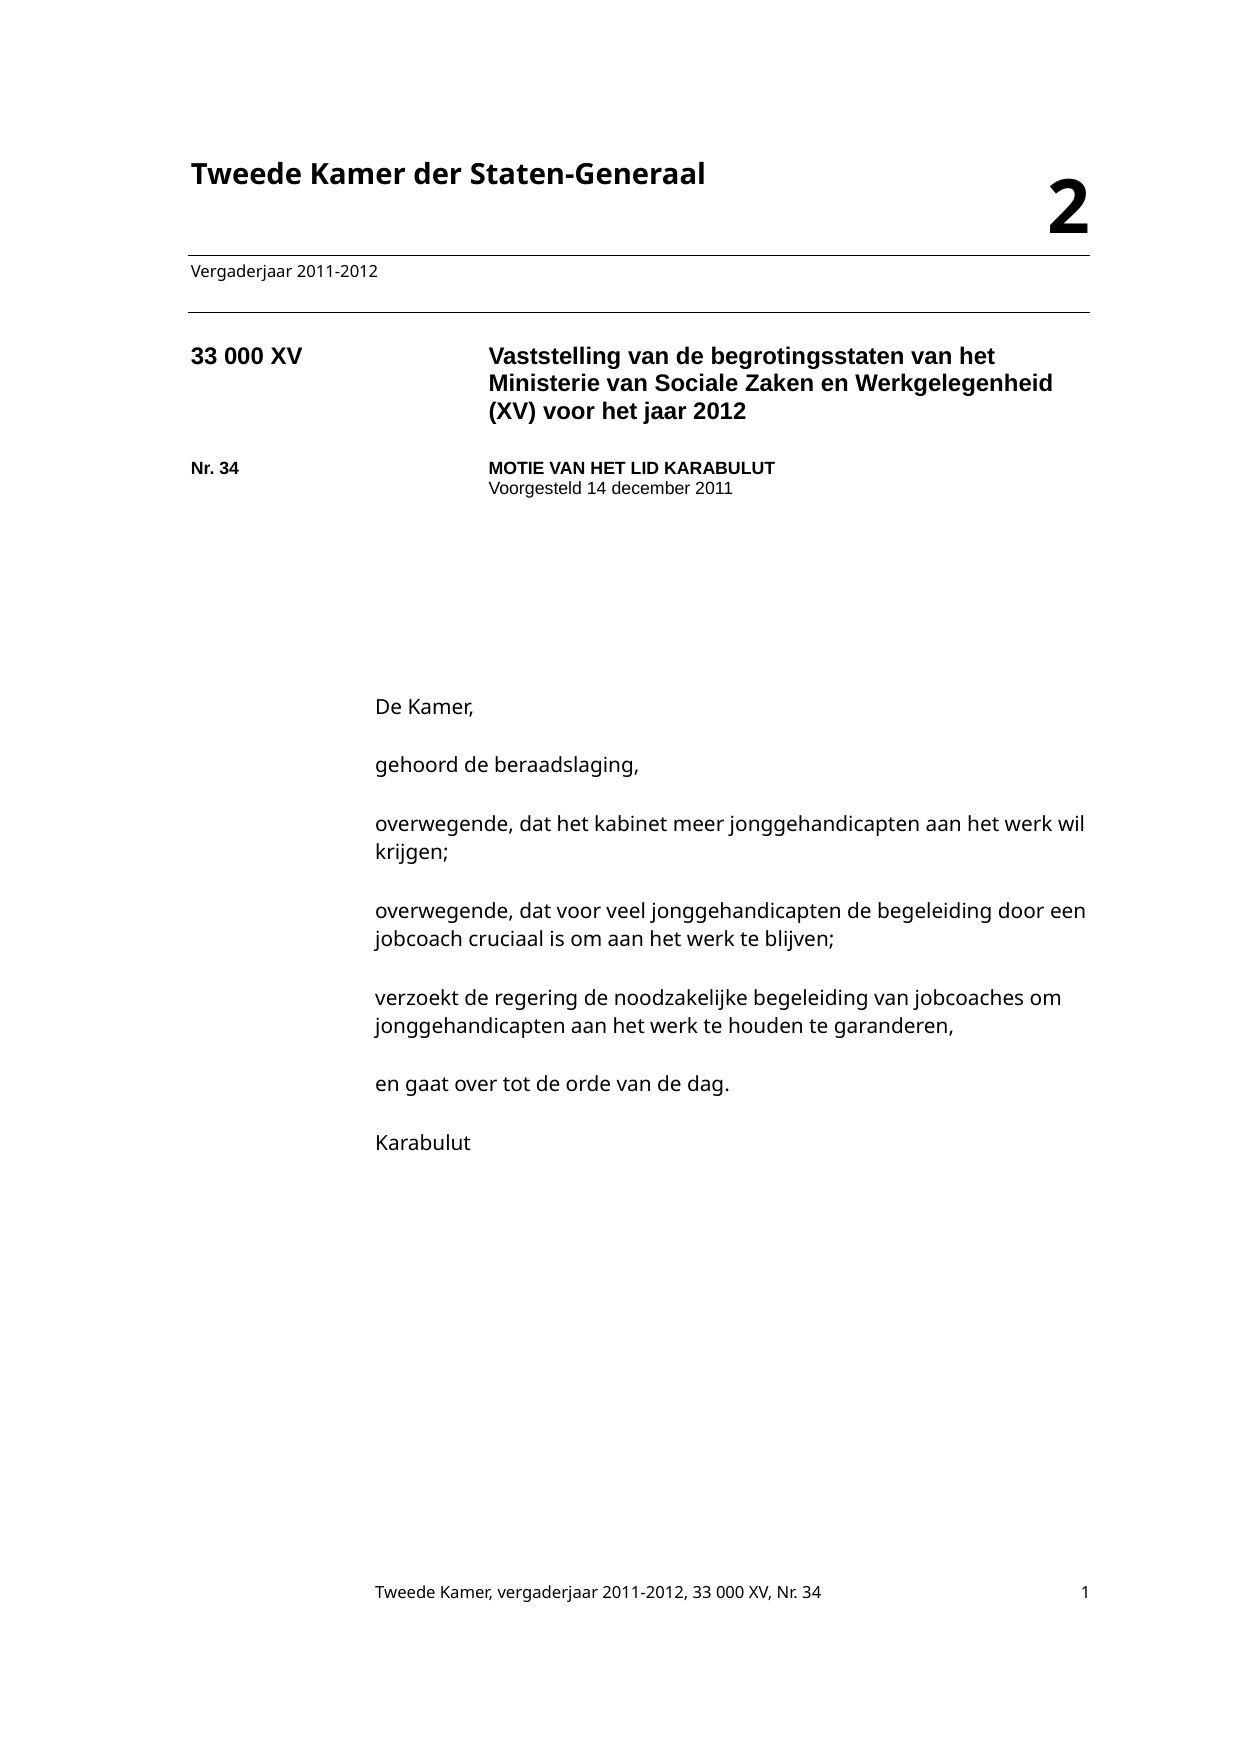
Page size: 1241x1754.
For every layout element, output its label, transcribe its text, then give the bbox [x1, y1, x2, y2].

text Karabulut [375, 1128, 1090, 1156]
table_cell [188, 313, 485, 339]
table_cell MOTIE VAN HET LID KARABULUT Voorgesteld 14 december 2011 [485, 455, 1090, 573]
text en gaat over tot de orde van de dag. [375, 1069, 1090, 1098]
table_cell [485, 313, 1090, 339]
text gehoord de beraadslaging, [375, 751, 1090, 779]
table_cell Vergaderjaar 2011-2012 [188, 256, 485, 312]
text overwegende, dat voor veel jonggehandicapten de begeleiding door een jobcoach cruciaal is om aan het werk te blijven; [375, 896, 1090, 953]
text De Kamer, [375, 692, 1090, 721]
table_cell Nr. 34 [188, 455, 485, 573]
table_cell [485, 256, 1090, 312]
table_header Tweede Kamer der Staten-Generaal [188, 150, 909, 255]
table_cell 33 000 XV [188, 339, 485, 454]
text overwegende, dat het kabinet meer jonggehandicapten aan het werk wil krijgen; [375, 809, 1090, 866]
table_header 2 [910, 150, 1090, 255]
table_cell Vaststelling van de begrotingsstaten van het Ministerie van Sociale Zaken en Werkgelegenheid (XV) voor het jaar 2012 [485, 339, 1090, 454]
text verzoekt de regering de noodzakelijke begeleiding van jobcoaches om jonggehandicapten aan het werk te houden te garanderen, [375, 983, 1090, 1039]
